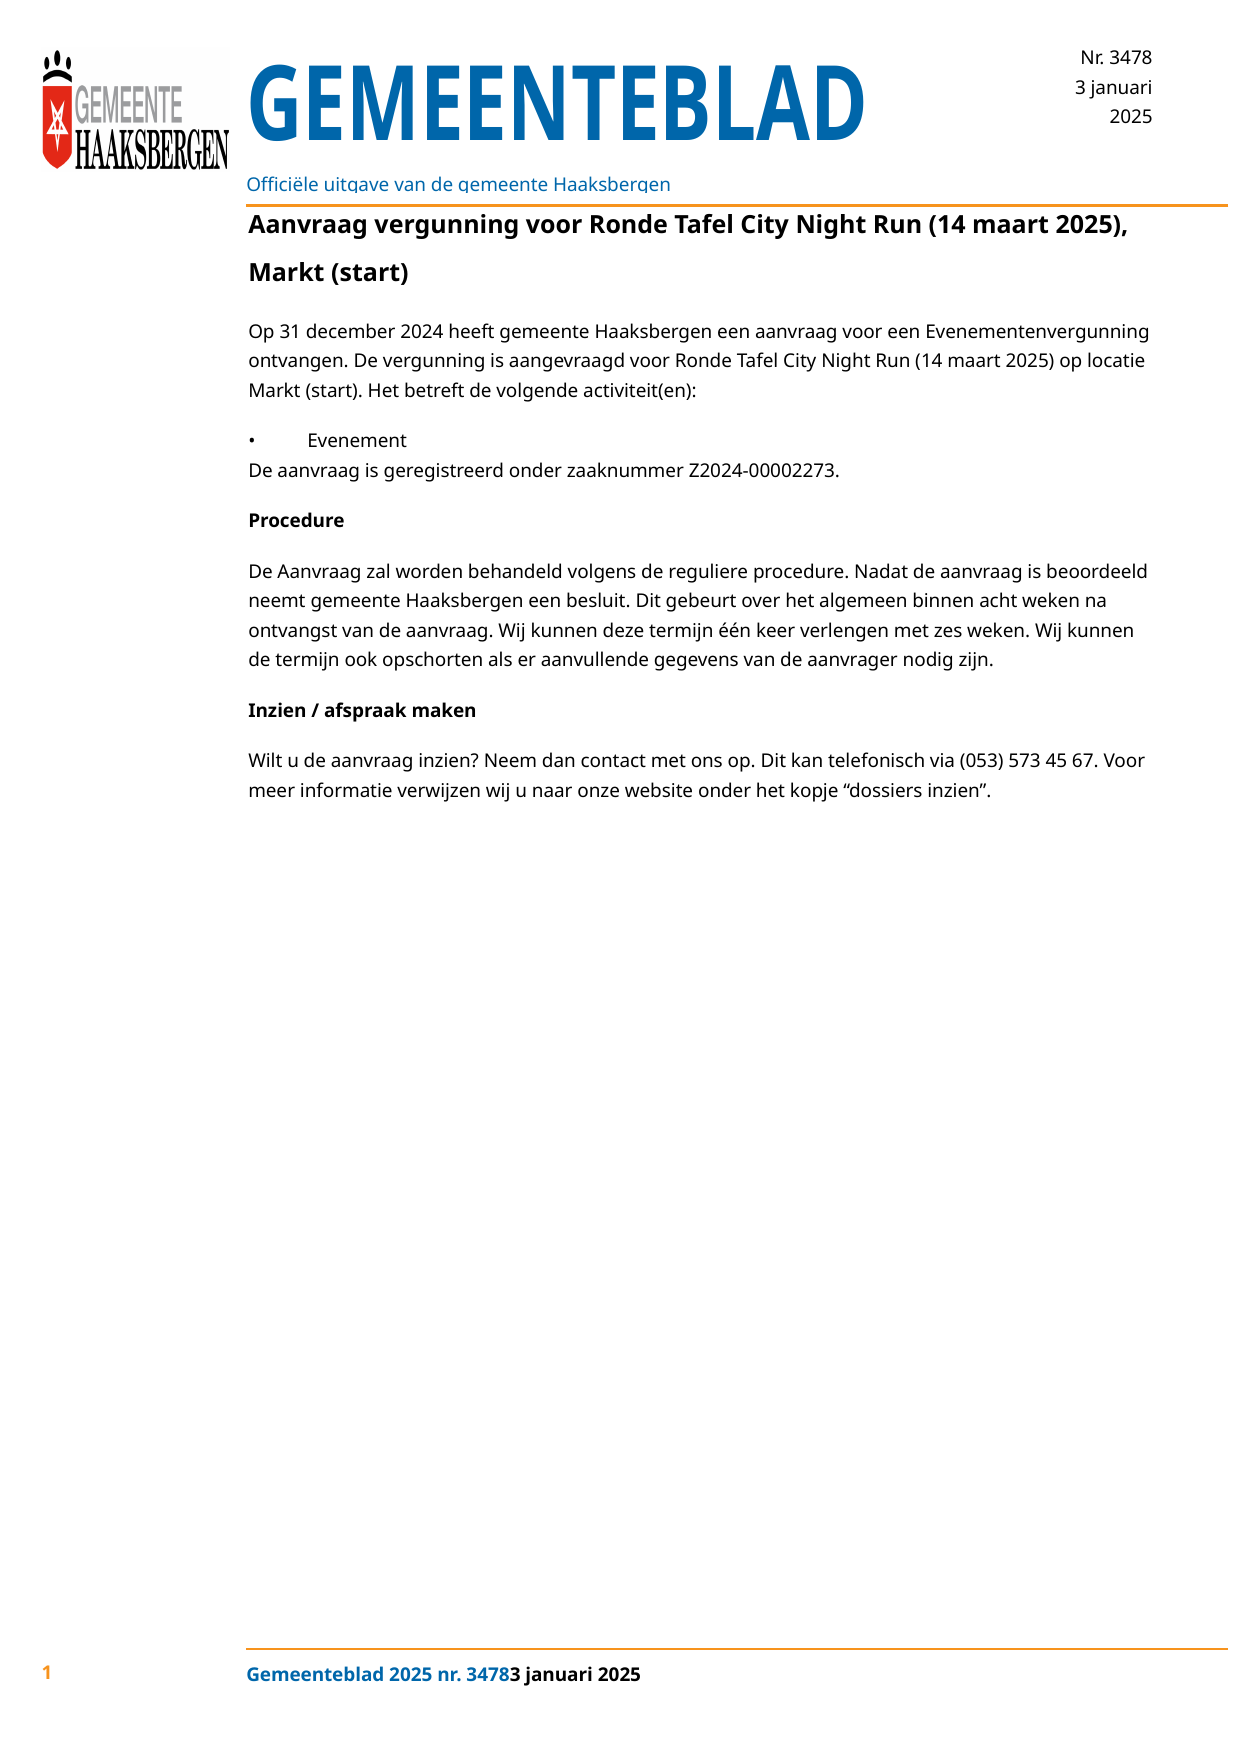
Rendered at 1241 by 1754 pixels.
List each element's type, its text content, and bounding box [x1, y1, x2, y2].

text De aanvraag is geregistreerd onder zaaknummer Z2024-00002273. [248, 457, 1152, 483]
text Procedure [248, 507, 1152, 533]
text Inzien / afspraak maken [248, 697, 1152, 723]
list Evenement [248, 427, 1152, 453]
text De Aanvraag zal worden behandeld volgens de reguliere procedure. Nadat de aanvraag is beoordeeld neemt gemeente Haaksbergen een besluit. Dit gebeurt over het algemeen binnen acht weken na ontvangst van de aanvraag. Wij kunnen deze termijn één keer verlengen met zes weken. Wij kunnen de termijn ook opschorten als er aanvullende gegevens van de aanvrager nodig zijn. [248, 558, 1152, 672]
text Op 31 december 2024 heeft gemeente Haaksbergen een aanvraag voor een Evenementenvergunning ontvangen. De vergunning is aangevraagd voor Ronde Tafel City Night Run (14 maart 2025) op locatie Markt (start). Het betreft de volgende activiteit(en): [248, 318, 1152, 403]
text Wilt u de aanvraag inzien? Neem dan contact met ons op. Dit kan telefonisch via (053) 573 45 67. Voor meer informatie verwijzen wij u naar onze website onder het kopje “dossiers inzien”. [248, 747, 1152, 803]
picture [41, 47, 231, 172]
text Aanvraag vergunning voor Ronde Tafel City Night Run (14 maart 2025), Markt (start) [248, 207, 1152, 288]
